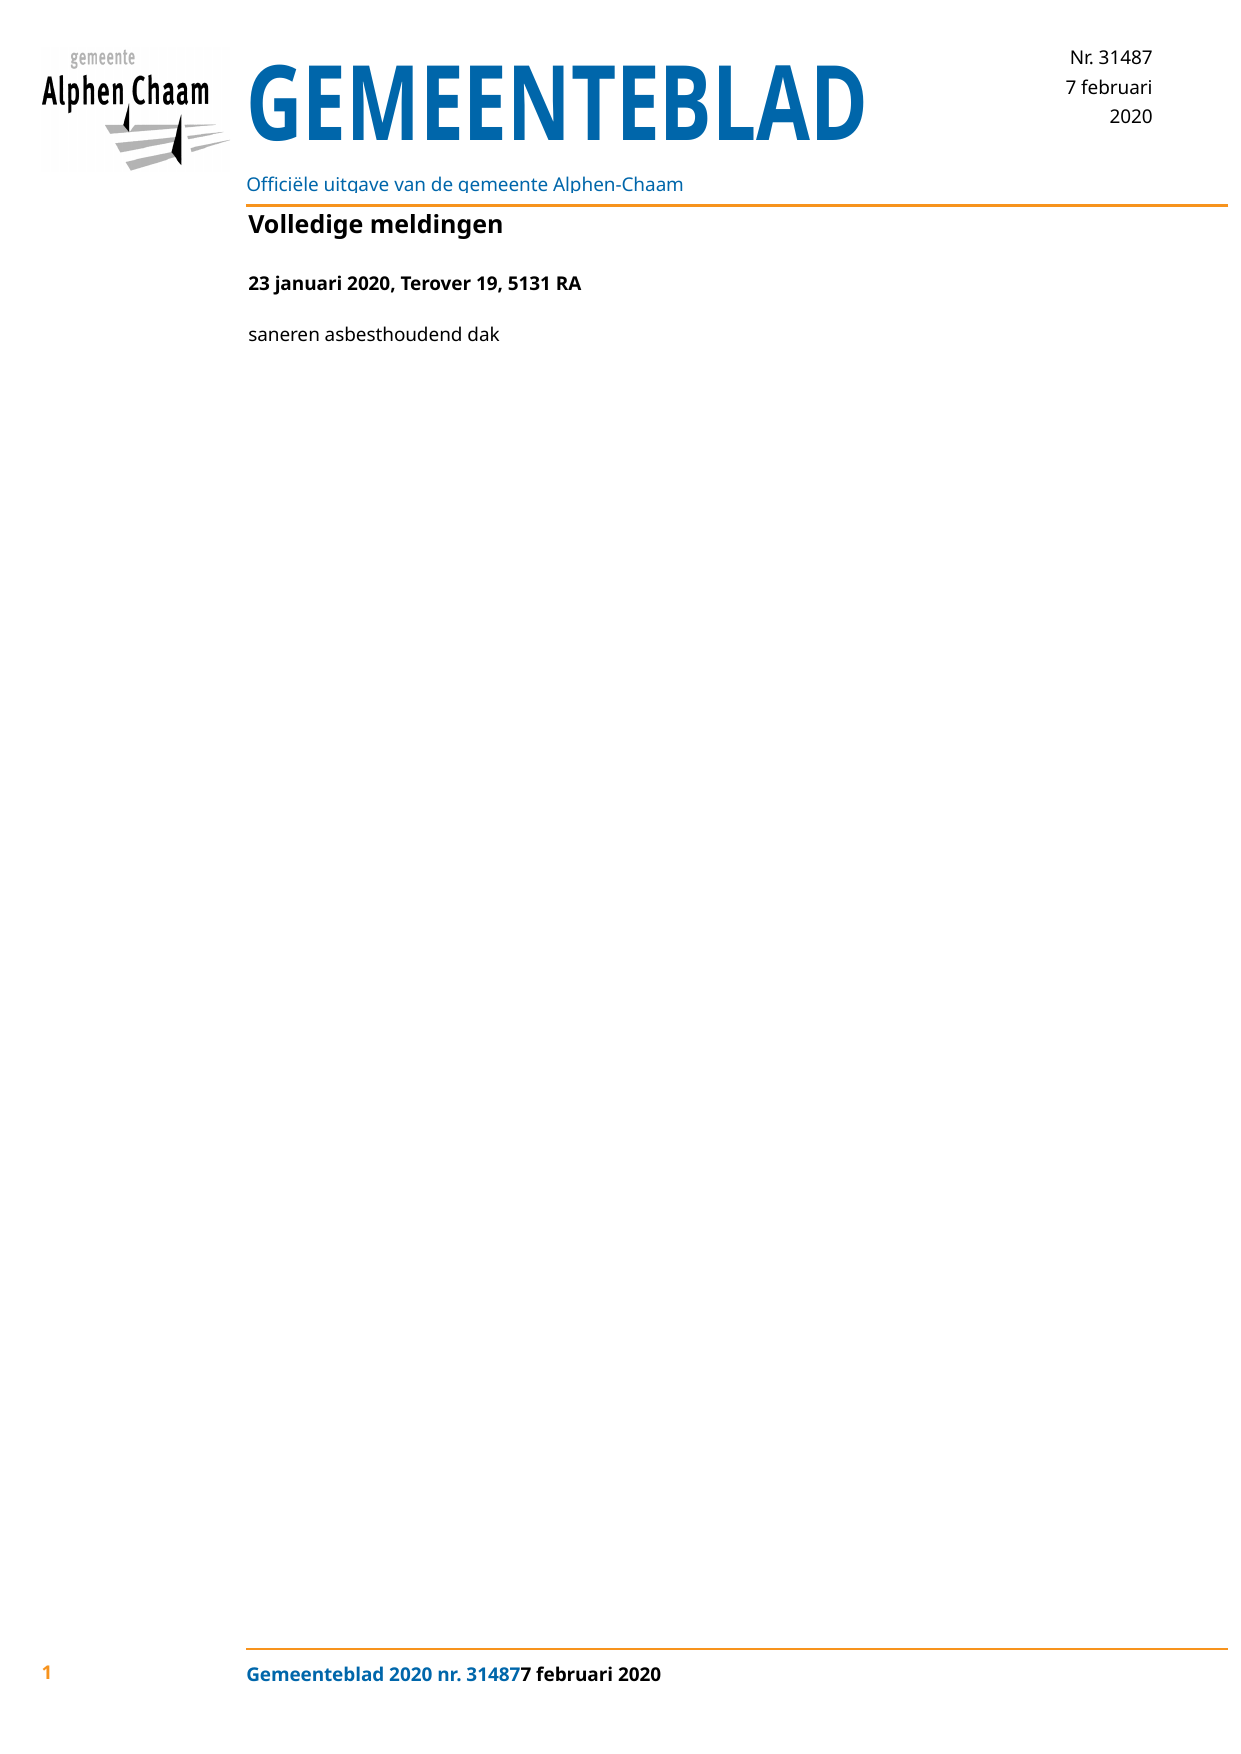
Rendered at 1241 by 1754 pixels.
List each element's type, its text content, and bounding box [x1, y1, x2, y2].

picture [41, 47, 231, 172]
text Volledige meldingen [248, 207, 1152, 241]
text saneren asbesthoudend dak [248, 321, 1152, 346]
text 23 januari 2020, Terover 19, 5131 RA [248, 270, 1152, 296]
